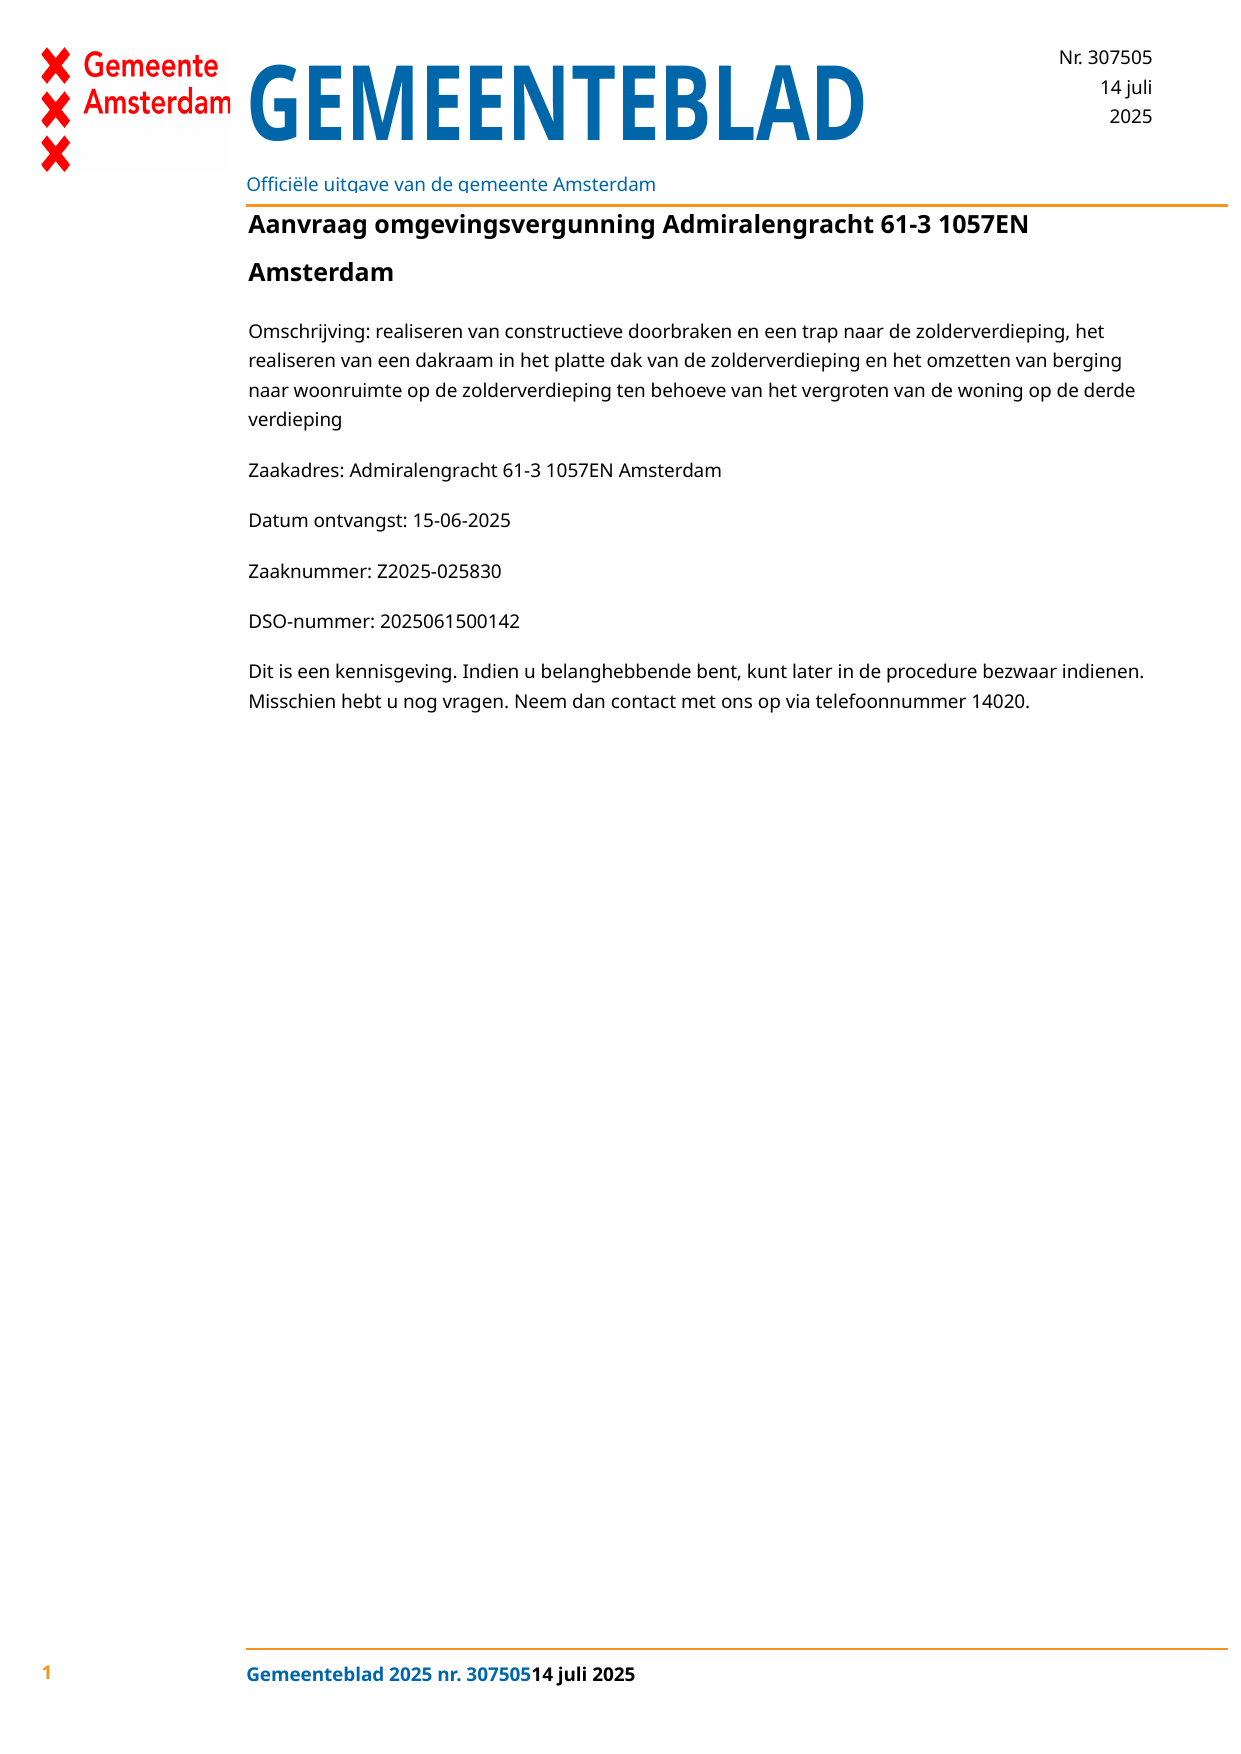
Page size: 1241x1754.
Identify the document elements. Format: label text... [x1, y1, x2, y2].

text Datum ontvangst: 15-06-2025 [248, 507, 1152, 533]
text Dit is een kennisgeving. Indien u belanghebbende bent, kunt later in de procedure bezwaar indienen. Misschien hebt u nog vragen. Neem dan contact met ons op via telefoonnummer 14020. [248, 659, 1152, 714]
text Zaakadres: Admiralengracht 61-3 1057EN Amsterdam [248, 457, 1152, 483]
text Aanvraag omgevingsvergunning Admiralengracht 61-3 1057EN Amsterdam [248, 207, 1152, 288]
text Zaaknummer: Z2025-025830 [248, 558, 1152, 584]
picture [41, 47, 231, 172]
text DSO-nummer: 2025061500142 [248, 608, 1152, 634]
text Omschrijving: realiseren van constructieve doorbraken en een trap naar de zolderverdieping, het realiseren van een dakraam in het platte dak van de zolderverdieping en het omzetten van berging naar woonruimte op de zolderverdieping ten behoeve van het vergroten van de woning op de derde verdieping [248, 318, 1152, 432]
